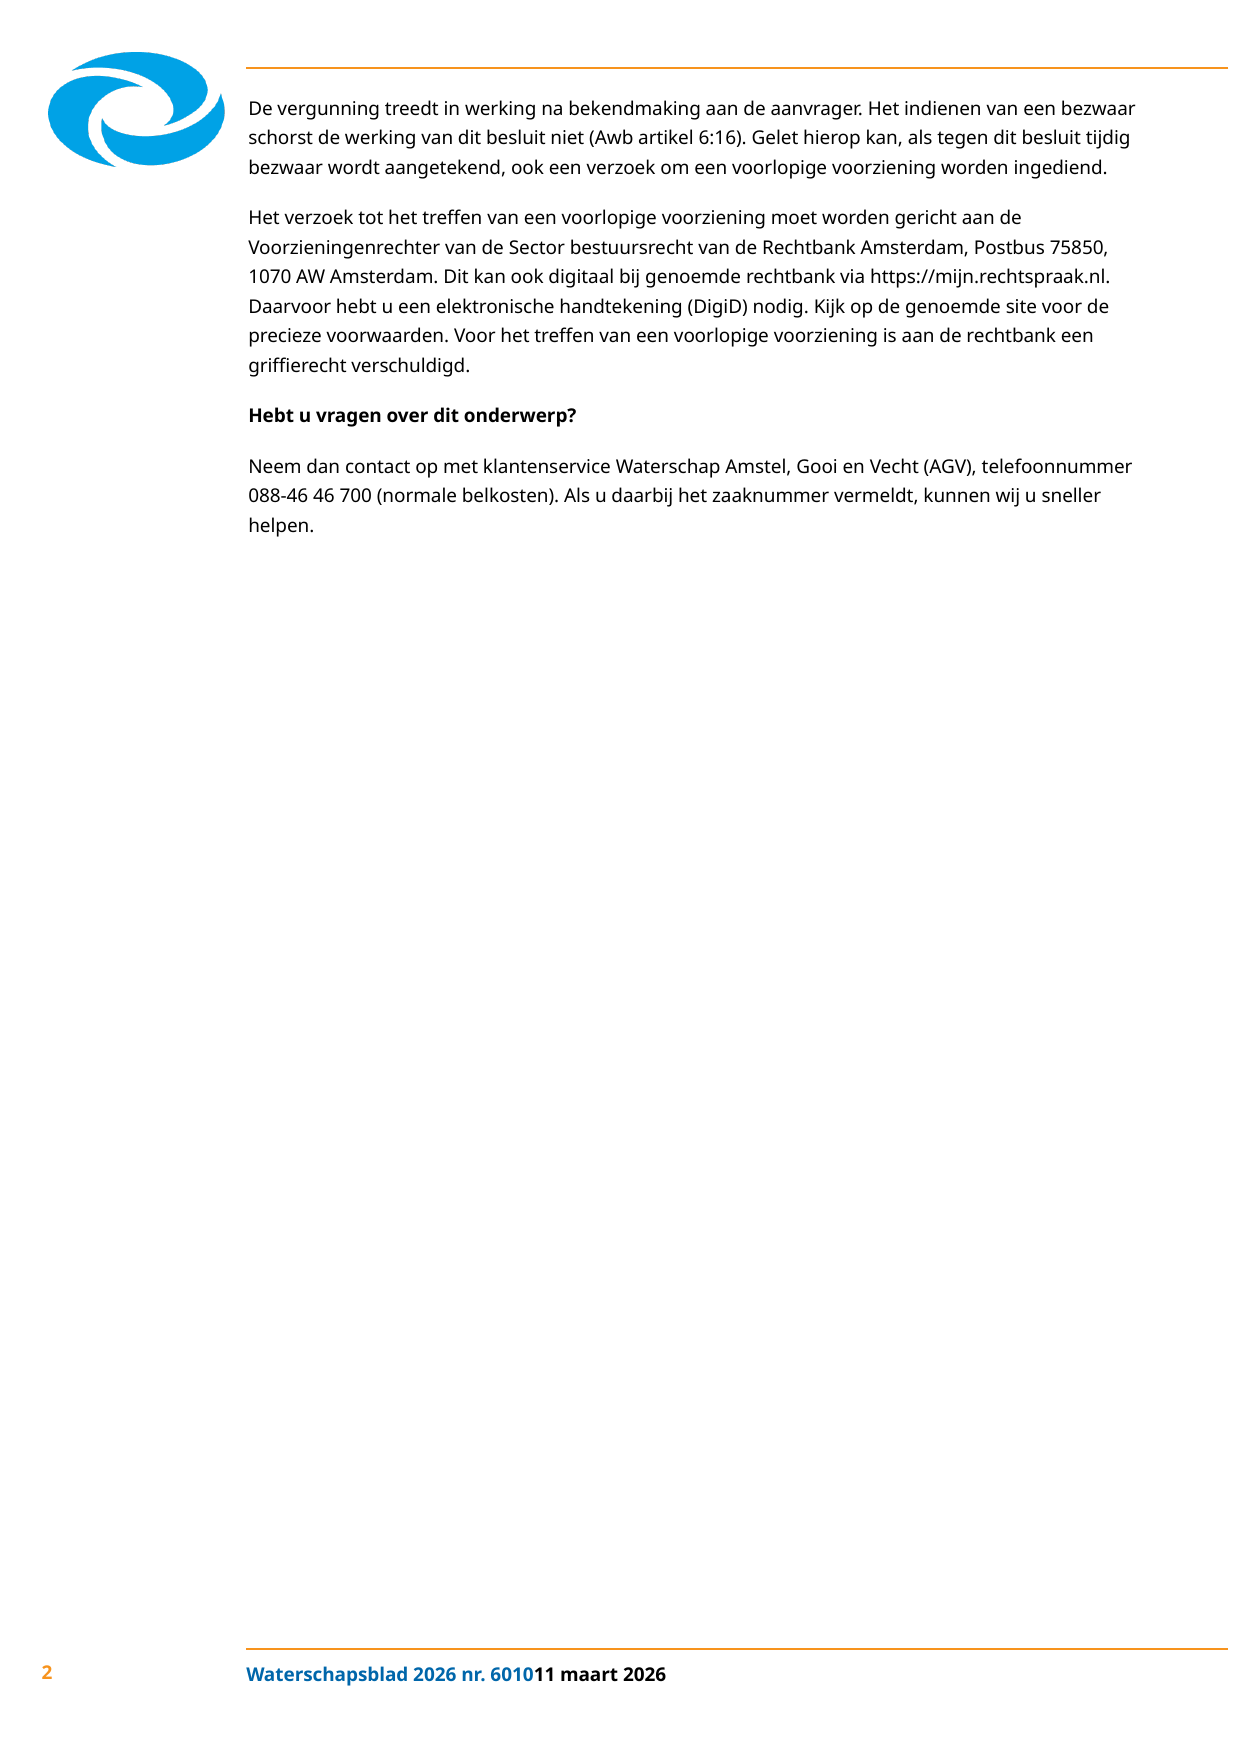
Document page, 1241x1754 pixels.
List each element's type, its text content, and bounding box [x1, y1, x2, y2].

text Neem dan contact op met klantenservice Waterschap Amstel, Gooi en Vecht (AGV), telefoonnummer 088-46 46 700 (normale belkosten). Als u daarbij het zaaknummer vermeldt, kunnen wij u sneller helpen. [248, 453, 1152, 538]
text Hebt u vragen over dit onderwerp? [248, 403, 1152, 428]
picture [41, 47, 231, 172]
text De vergunning treedt in werking na bekendmaking aan de aanvrager. Het indienen van een bezwaar schorst de werking van dit besluit niet (Awb artikel 6:16). Gelet hierop kan, als tegen dit besluit tijdig bezwaar wordt aangetekend, ook een verzoek om een voorlopige voorziening worden ingediend. [248, 95, 1152, 180]
text Het verzoek tot het treffen van een voorlopige voorziening moet worden gericht aan de Voorzieningenrechter van de Sector bestuursrecht van de Rechtbank Amsterdam, Postbus 75850, 1070 AW Amsterdam. Dit kan ook digitaal bij genoemde rechtbank via https://mijn.rechtspraak.nl. Daarvoor hebt u een elektronische handtekening (DigiD) nodig. Kijk op de genoemde site voor de precieze voorwaarden. Voor het treffen van een voorlopige voorziening is aan de rechtbank een griffierecht verschuldigd. [248, 204, 1152, 378]
